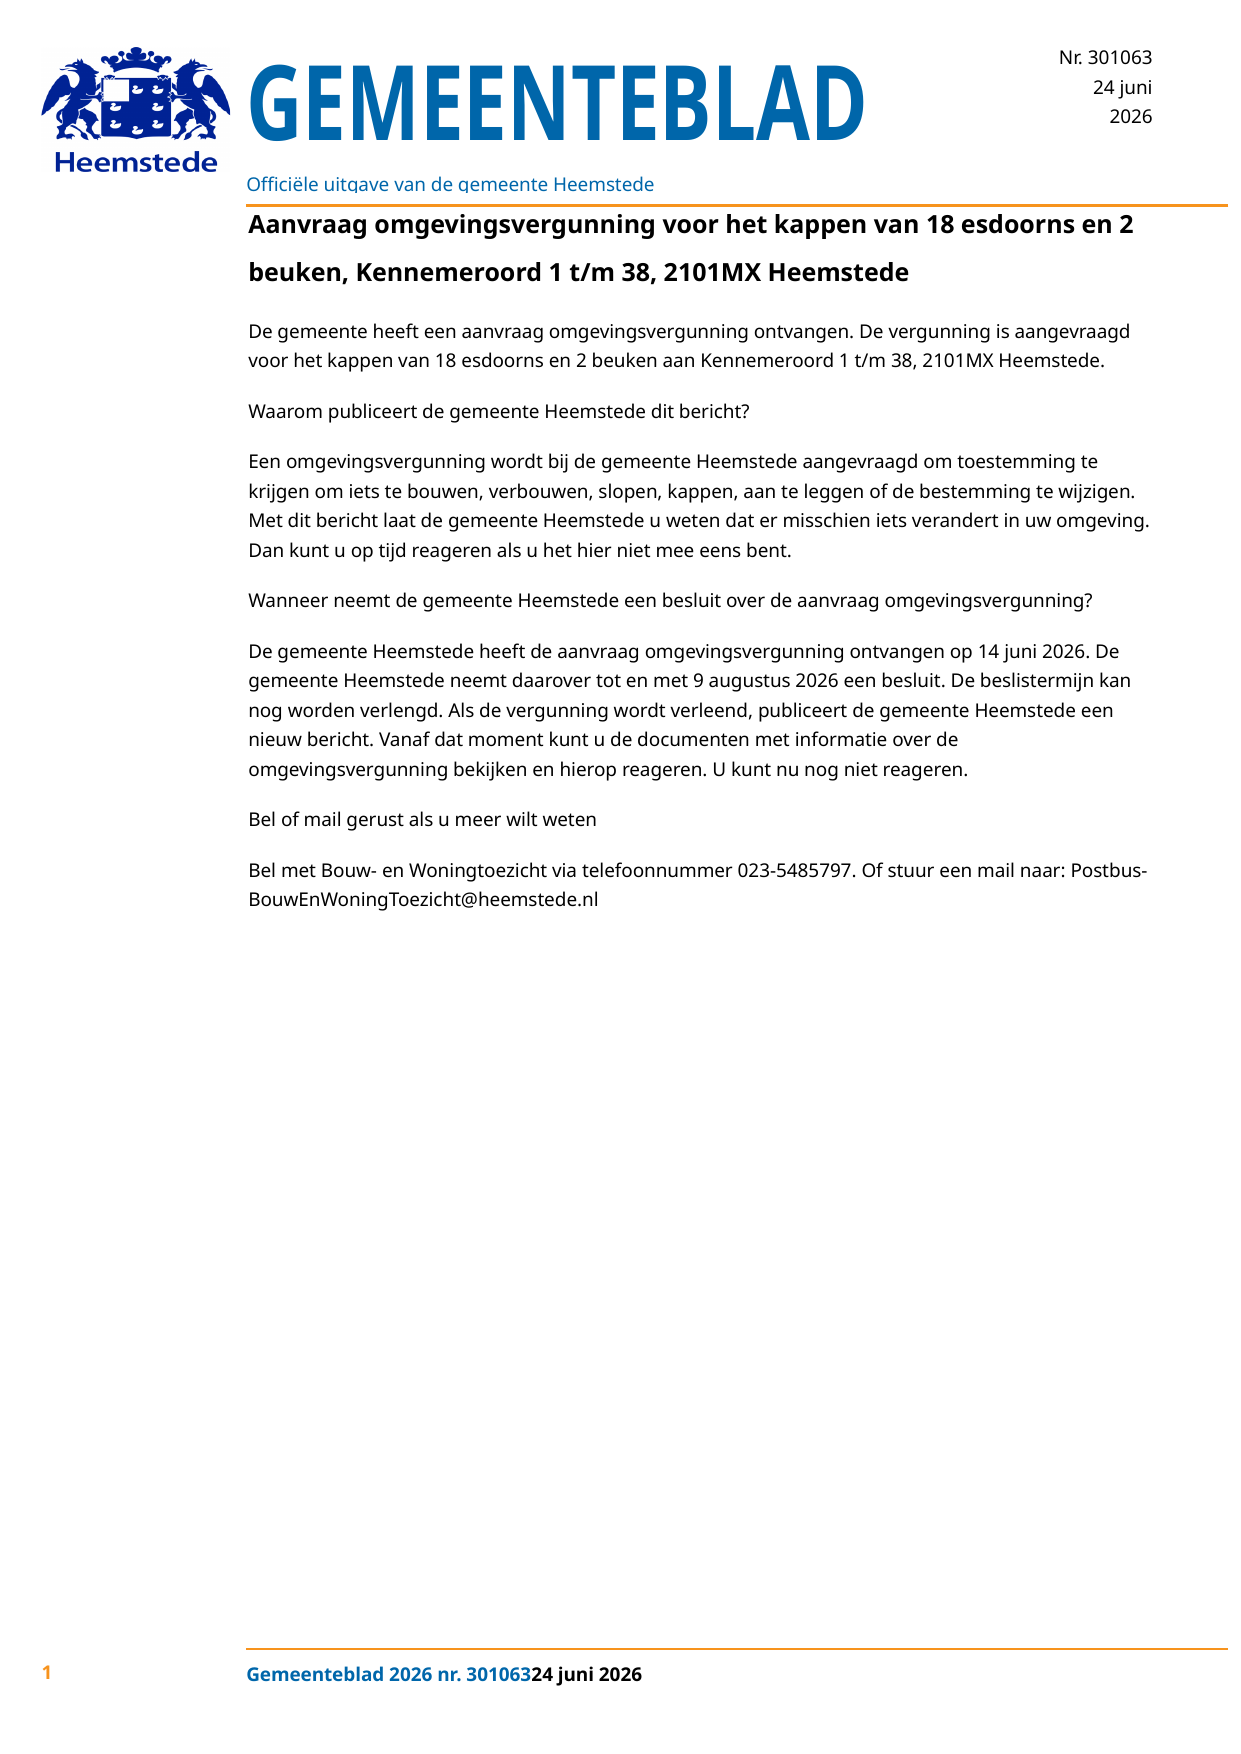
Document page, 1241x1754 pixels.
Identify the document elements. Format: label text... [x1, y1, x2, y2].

text Bel met Bouw- en Woningtoezicht via telefoonnummer 023-5485797. Of stuur een mail naar: Postbus-BouwEnWoningToezicht@heemstede.nl [248, 857, 1152, 912]
picture [41, 47, 231, 172]
text Een omgevingsvergunning wordt bij de gemeente Heemstede aangevraagd om toestemming te krijgen om iets te bouwen, verbouwen, slopen, kappen, aan te leggen of de bestemming te wijzigen. Met dit bericht laat de gemeente Heemstede u weten dat er misschien iets verandert in uw omgeving. Dan kunt u op tijd reageren als u het hier niet mee eens bent. [248, 448, 1152, 563]
text Bel of mail gerust als u meer wilt weten [248, 807, 1152, 832]
text De gemeente heeft een aanvraag omgevingsvergunning ontvangen. De vergunning is aangevraagd voor het kappen van 18 esdoorns en 2 beuken aan Kennemeroord 1 t/m 38, 2101MX Heemstede. [248, 318, 1152, 373]
text Waarom publiceert de gemeente Heemstede dit bericht? [248, 398, 1152, 424]
text Wanneer neemt de gemeente Heemstede een besluit over de aanvraag omgevingsvergunning? [248, 587, 1152, 613]
text De gemeente Heemstede heeft de aanvraag omgevingsvergunning ontvangen op 14 juni 2026. De gemeente Heemstede neemt daarover tot en met 9 augustus 2026 een besluit. De beslistermijn kan nog worden verlengd. Als de vergunning wordt verleend, publiceert de gemeente Heemstede een nieuw bericht. Vanaf dat moment kunt u de documenten met informatie over de omgevingsvergunning bekijken en hierop reageren. U kunt nu nog niet reageren. [248, 638, 1152, 782]
text Aanvraag omgevingsvergunning voor het kappen van 18 esdoorns en 2 beuken, Kennemeroord 1 t/m 38, 2101MX Heemstede [248, 207, 1152, 288]
